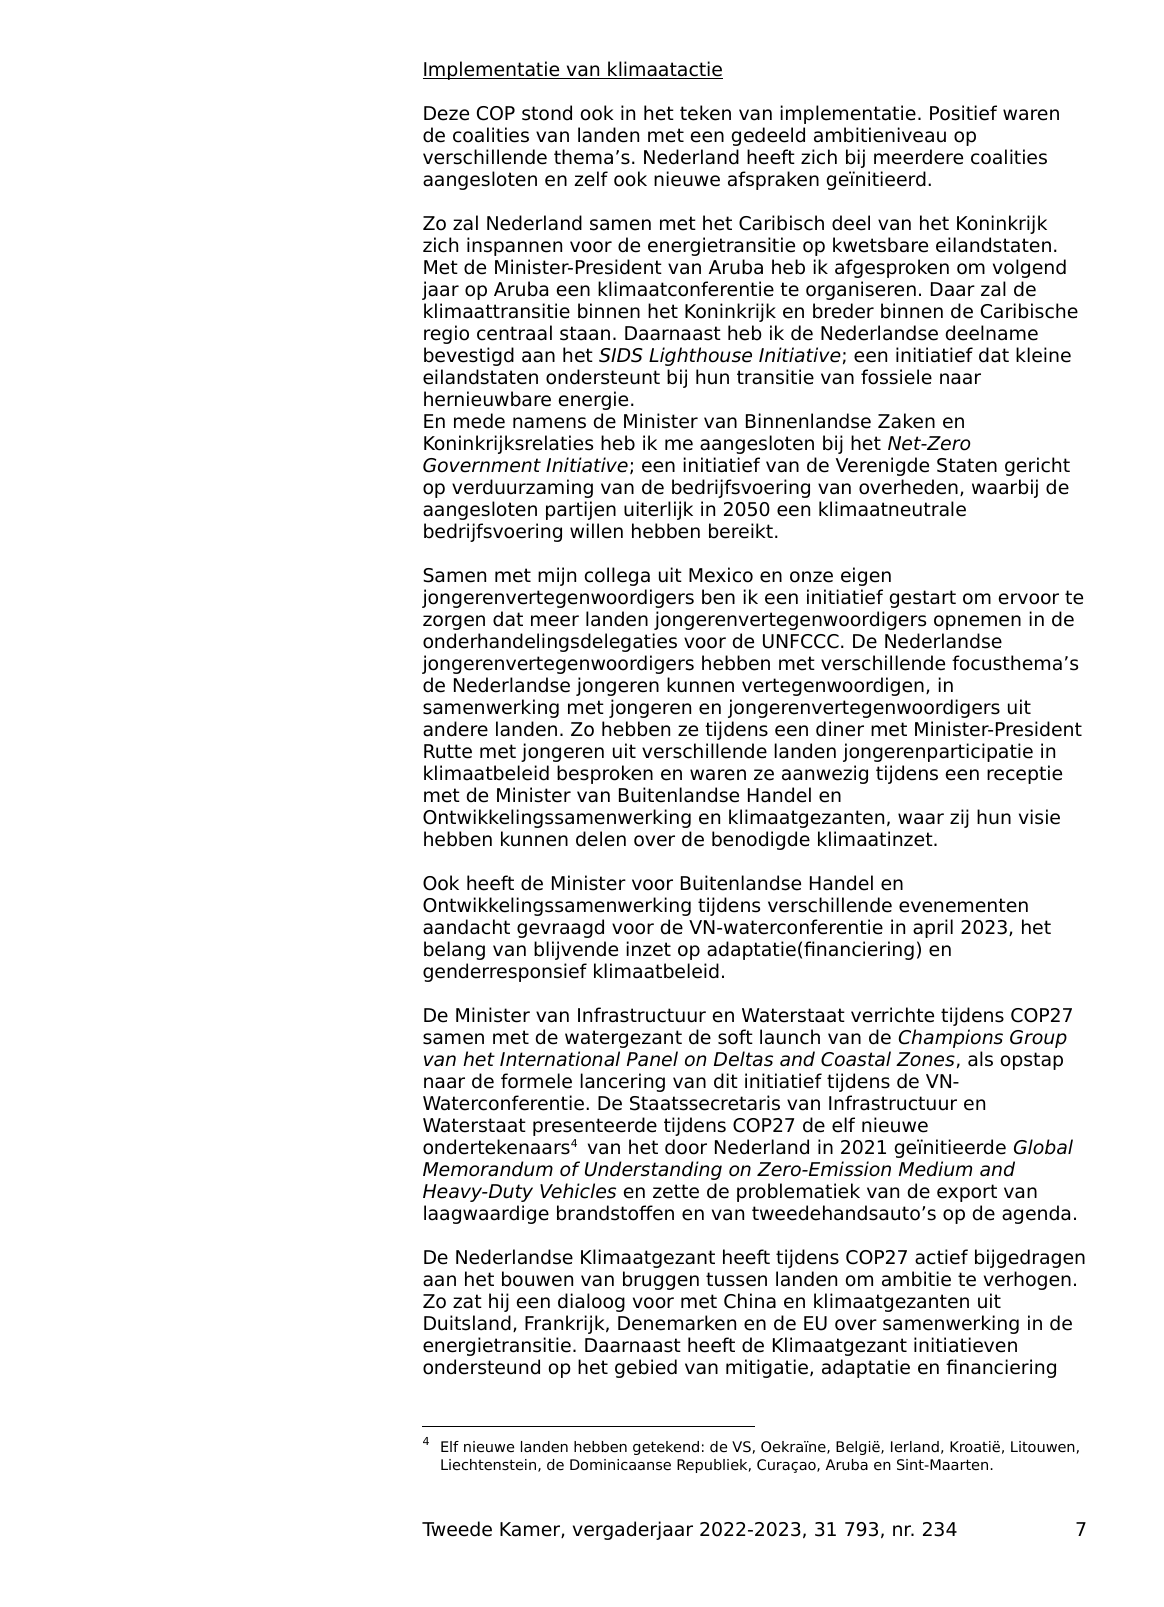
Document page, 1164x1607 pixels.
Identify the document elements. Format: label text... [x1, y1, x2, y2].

text De Minister van Infrastructuur en Waterstaat verrichte tijdens COP27 samen met de watergezant de soft launch van de Champions Group van het International Panel on Deltas and Coastal Zones, als opstap naar de formele lancering van dit initiatief tijdens de VN-Waterconferentie. De Staatssecretaris van Infrastructuur en Waterstaat presenteerde tijdens COP27 de elf nieuwe ondertekenaars van het door Nederland in 2021 geïnitieerde Global Memorandum of Understanding on Zero-Emission Medium and Heavy-Duty Vehicles en zette de problematiek van de export van laagwaardige brandstoffen en van tweedehandsauto’s op de agenda. [422, 1005, 1087, 1225]
text En mede namens de Minister van Binnenlandse Zaken en Koninkrijksrelaties heb ik me aangesloten bij het Net-Zero Government Initiative; een initiatief van de Verenigde Staten gericht op verduurzaming van de bedrijfsvoering van overheden, waarbij de aangesloten partijen uiterlijk in 2050 een klimaatneutrale bedrijfsvoering willen hebben bereikt. [422, 411, 1087, 543]
text Elf nieuwe landen hebben getekend: de VS, Oekraïne, België, Ierland, Kroatië, Litouwen, Liechtenstein, de Dominicaanse Republiek, Curaçao, Aruba en Sint-Maarten. [422, 1435, 1087, 1474]
text De Nederlandse Klimaatgezant heeft tijdens COP27 actief bijgedragen aan het bouwen van bruggen tussen landen om ambitie te verhogen. Zo zat hij een dialoog voor met China en klimaatgezanten uit Duitsland, Frankrijk, Denemarken en de EU over samenwerking in de energietransitie. Daarnaast heeft de Klimaatgezant initiatieven ondersteund op het gebied van mitigatie, adaptatie en financiering [422, 1247, 1087, 1379]
text Samen met mijn collega uit Mexico en onze eigen jongerenvertegenwoordigers ben ik een initiatief gestart om ervoor te zorgen dat meer landen jongerenvertegenwoordigers opnemen in de onderhandelingsdelegaties voor de UNFCCC. De Nederlandse jongerenvertegenwoordigers hebben met verschillende focusthema’s de Nederlandse jongeren kunnen vertegenwoordigen, in samenwerking met jongeren en jongerenvertegenwoordigers uit andere landen. Zo hebben ze tijdens een diner met Minister-President Rutte met jongeren uit verschillende landen jongerenparticipatie in klimaatbeleid besproken en waren ze aanwezig tijdens een receptie met de Minister van Buitenlandse Handel en Ontwikkelingssamenwerking en klimaatgezanten, waar zij hun visie hebben kunnen delen over de benodigde klimaatinzet. [422, 565, 1087, 851]
subtitle Implementatie van klimaatactie [422, 59, 1087, 81]
text Ook heeft de Minister voor Buitenlandse Handel en Ontwikkelingssamenwerking tijdens verschillende evenementen aandacht gevraagd voor de VN-waterconferentie in april 2023, het belang van blijvende inzet op adaptatie(financiering) en genderresponsief klimaatbeleid. [422, 873, 1087, 983]
text Deze COP stond ook in het teken van implementatie. Positief waren de coalities van landen met een gedeeld ambitieniveau op verschillende thema’s. Nederland heeft zich bij meerdere coalities aangesloten en zelf ook nieuwe afspraken geïnitieerd. [422, 103, 1087, 191]
text Zo zal Nederland samen met het Caribisch deel van het Koninkrijk zich inspannen voor de energietransitie op kwetsbare eilandstaten. Met de Minister-President van Aruba heb ik afgesproken om volgend jaar op Aruba een klimaatconferentie te organiseren. Daar zal de klimaattransitie binnen het Koninkrijk en breder binnen de Caribische regio centraal staan. Daarnaast heb ik de Nederlandse deelname bevestigd aan het SIDS Lighthouse Initiative; een initiatief dat kleine eilandstaten ondersteunt bij hun transitie van fossiele naar hernieuwbare energie. [422, 213, 1087, 411]
